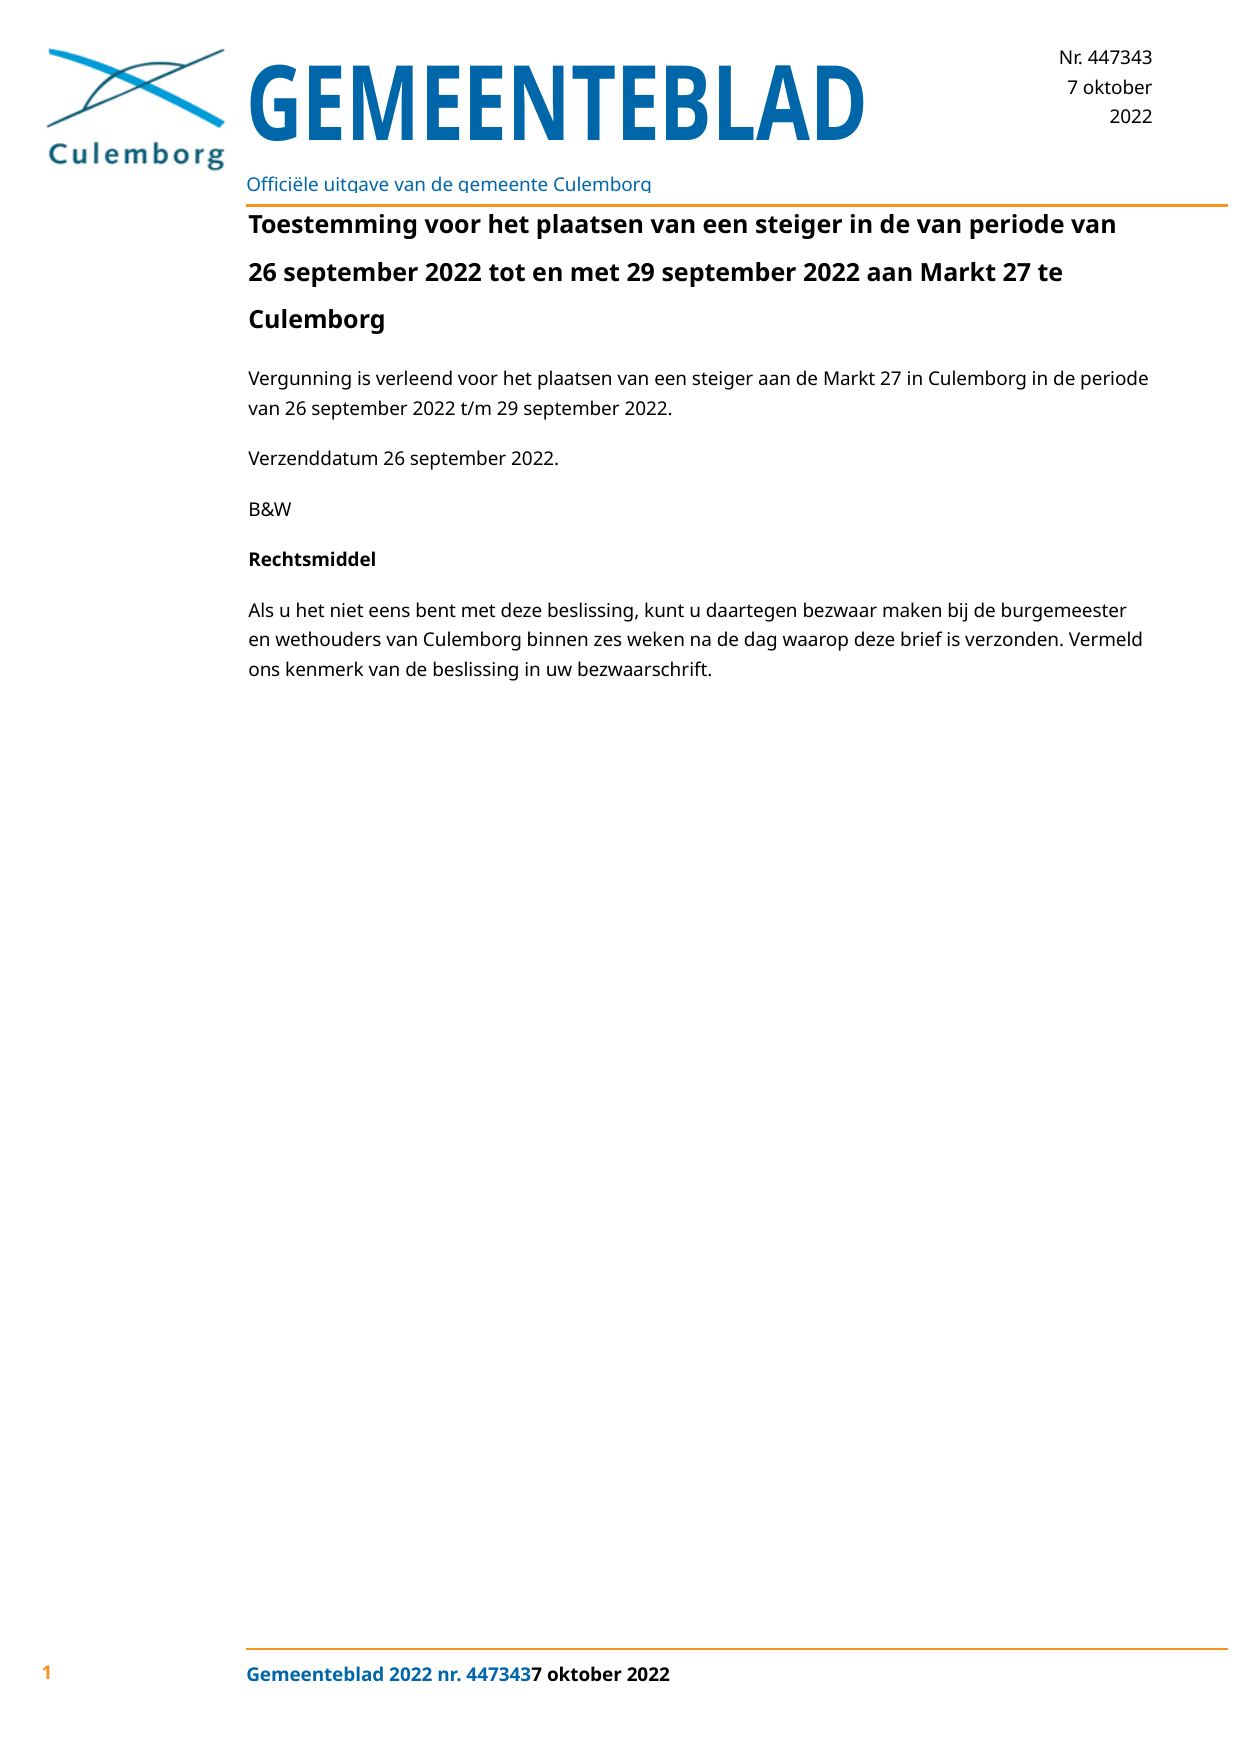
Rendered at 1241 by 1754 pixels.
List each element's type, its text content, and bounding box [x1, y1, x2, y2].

text Vergunning is verleend voor het plaatsen van een steiger aan de Markt 27 in Culemborg in de periode van 26 september 2022 t/m 29 september 2022. [248, 366, 1152, 421]
text Verzenddatum 26 september 2022. [248, 446, 1152, 471]
text B&W [248, 496, 1152, 522]
text Als u het niet eens bent met deze beslissing, kunt u daartegen bezwaar maken bij de burgemeester en wethouders van Culemborg binnen zes weken na de dag waarop deze brief is verzonden. Vermeld ons kenmerk van de beslissing in uw bezwaarschrift. [248, 597, 1152, 682]
picture [41, 47, 231, 172]
text Rechtsmiddel [248, 546, 1152, 572]
text Toestemming voor het plaatsen van een steiger in de van periode van 26 september 2022 tot en met 29 september 2022 aan Markt 27 te Culemborg [248, 207, 1152, 336]
